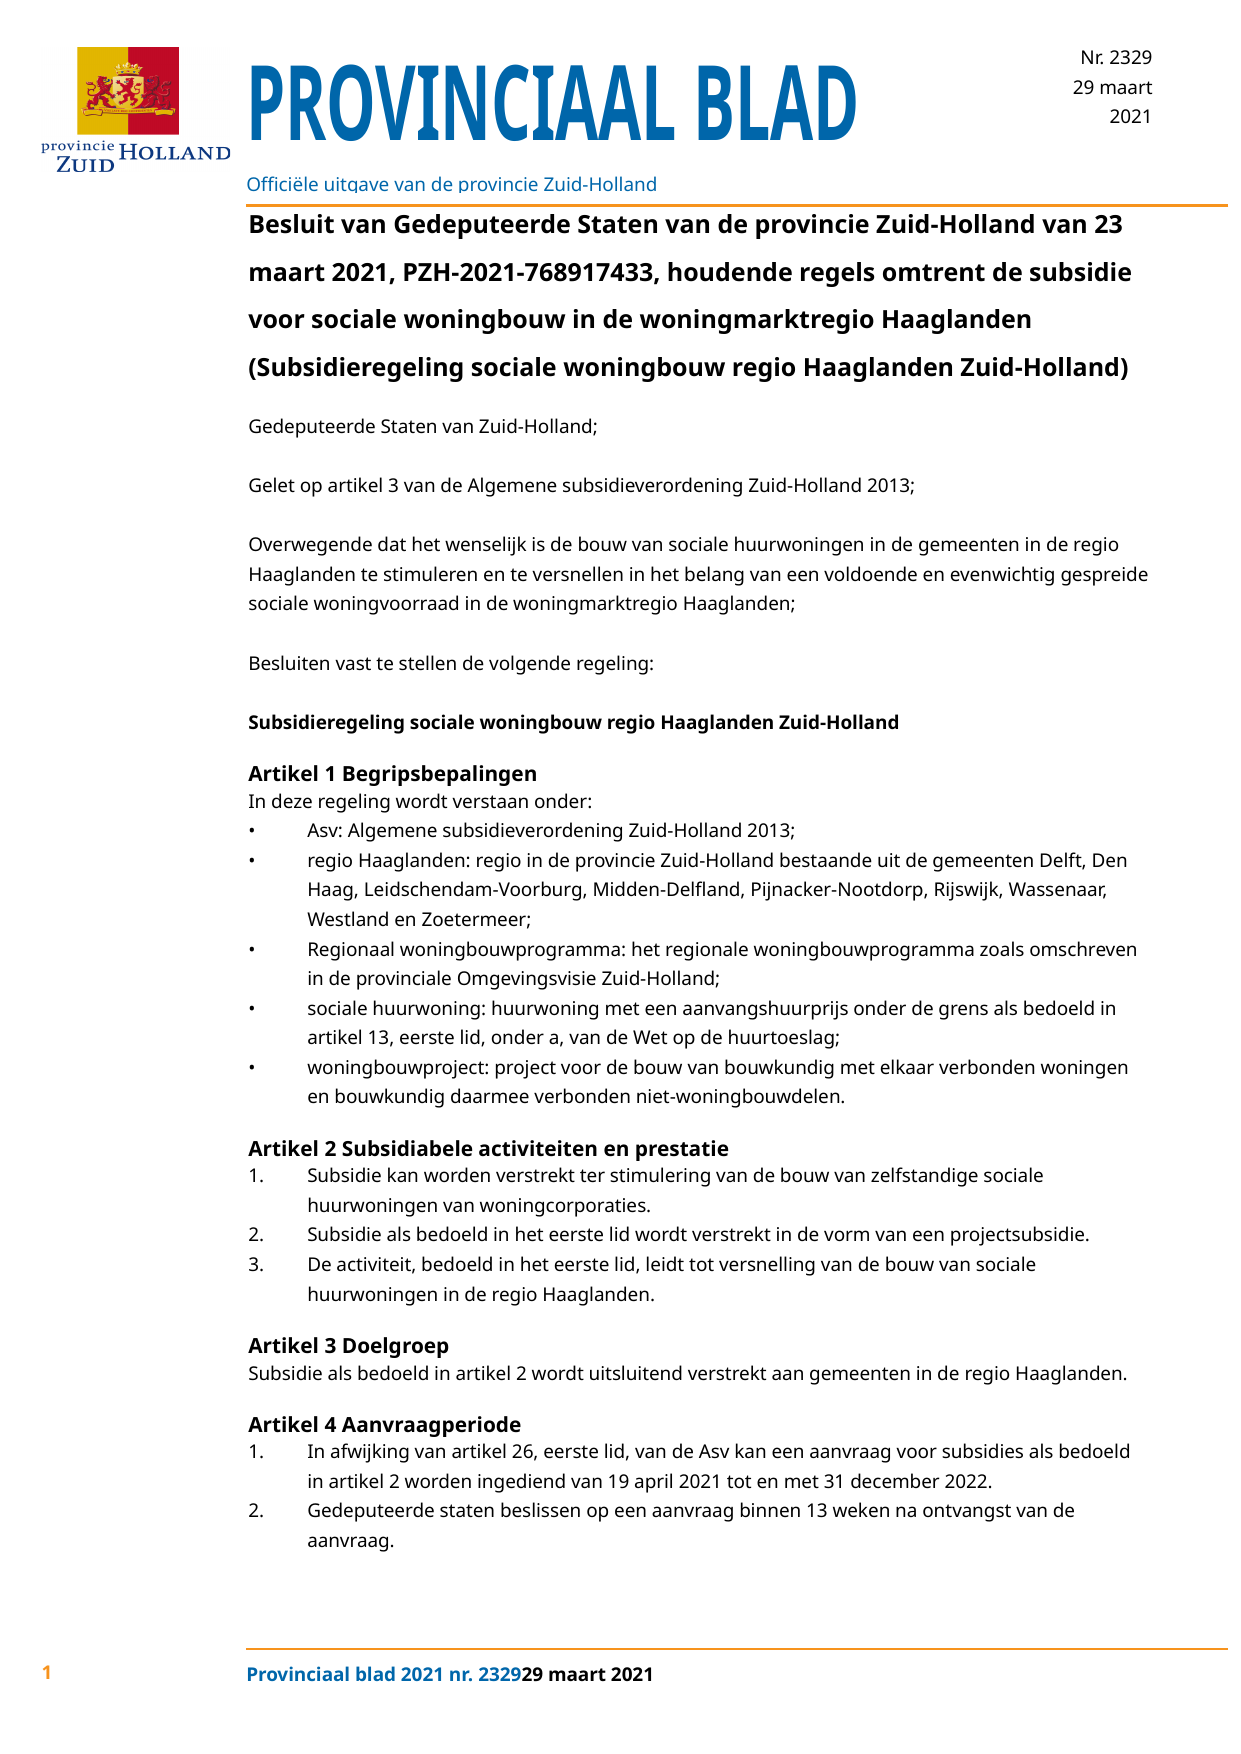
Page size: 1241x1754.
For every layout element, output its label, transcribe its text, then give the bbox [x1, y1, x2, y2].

text Overwegende dat het wenselijk is de bouw van sociale huurwoningen in de gemeenten in de regio Haaglanden te stimuleren en te versnellen in het belang van een voldoende en evenwichtig gespreide sociale woningvoorraad in de woningmarktregio Haaglanden; [248, 531, 1152, 616]
list Regionaal woningbouwprogramma: het regionale woningbouwprogramma zoals omschreven in de provinciale Omgevingsvisie Zuid-Holland; [248, 936, 1152, 991]
list Asv: Algemene subsidieverordening Zuid-Holland 2013; [248, 817, 1152, 843]
text Artikel 2 Subsidiabele activiteiten en prestatie [248, 1134, 1152, 1162]
list regio Haaglanden: regio in de provincie Zuid-Holland bestaande uit de gemeenten Delft, Den Haag, Leidschendam-Voorburg, Midden-Delfland, Pijnacker-Nootdorp, Rijswijk, Wassenaar, Westland en Zoetermeer; [248, 847, 1152, 932]
text Gedeputeerde Staten van Zuid-Holland; [248, 413, 1152, 439]
text Besluiten vast te stellen de volgende regeling: [248, 650, 1152, 676]
list Subsidie als bedoeld in het eerste lid wordt verstrekt in de vorm van een projectsubsidie. [248, 1222, 1152, 1247]
text Gelet op artikel 3 van de Algemene subsidieverordening Zuid-Holland 2013; [248, 472, 1152, 498]
picture [41, 47, 231, 172]
text Subsidieregeling sociale woningbouw regio Haaglanden Zuid-Holland [248, 709, 1152, 735]
text In deze regeling wordt verstaan onder: [248, 788, 1152, 813]
text Subsidie als bedoeld in artikel 2 wordt uitsluitend verstrekt aan gemeenten in de regio Haaglanden. [248, 1360, 1152, 1385]
text Artikel 1 Begripsbepalingen [248, 759, 1152, 788]
list De activiteit, bedoeld in het eerste lid, leidt tot versnelling van de bouw van sociale huurwoningen in de regio Haaglanden. [248, 1251, 1152, 1307]
list Gedeputeerde staten beslissen op een aanvraag binnen 13 weken na ontvangst van de aanvraag. [248, 1498, 1152, 1553]
list In afwijking van artikel 26, eerste lid, van de Asv kan een aanvraag voor subsidies als bedoeld in artikel 2 worden ingediend van 19 april 2021 tot en met 31 december 2022. [248, 1438, 1152, 1494]
text Artikel 4 Aanvraagperiode [248, 1410, 1152, 1438]
list sociale huurwoning: huurwoning met een aanvangshuurprijs onder de grens als bedoeld in artikel 13, eerste lid, onder a, van de Wet op de huurtoeslag; [248, 995, 1152, 1050]
list woningbouwproject: project voor de bouw van bouwkundig met elkaar verbonden woningen en bouwkundig daarmee verbonden niet-woningbouwdelen. [248, 1054, 1152, 1109]
text Besluit van Gedeputeerde Staten van de provincie Zuid-Holland van 23 maart 2021, PZH-2021-768917433, houdende regels omtrent de subsidie voor sociale woningbouw in de woningmarktregio Haaglanden (Subsidieregeling sociale woningbouw regio Haaglanden Zuid-Holland) [248, 207, 1152, 384]
text Artikel 3 Doelgroep [248, 1331, 1152, 1360]
list Subsidie kan worden verstrekt ter stimulering van de bouw van zelfstandige sociale huurwoningen van woningcorporaties. [248, 1162, 1152, 1218]
